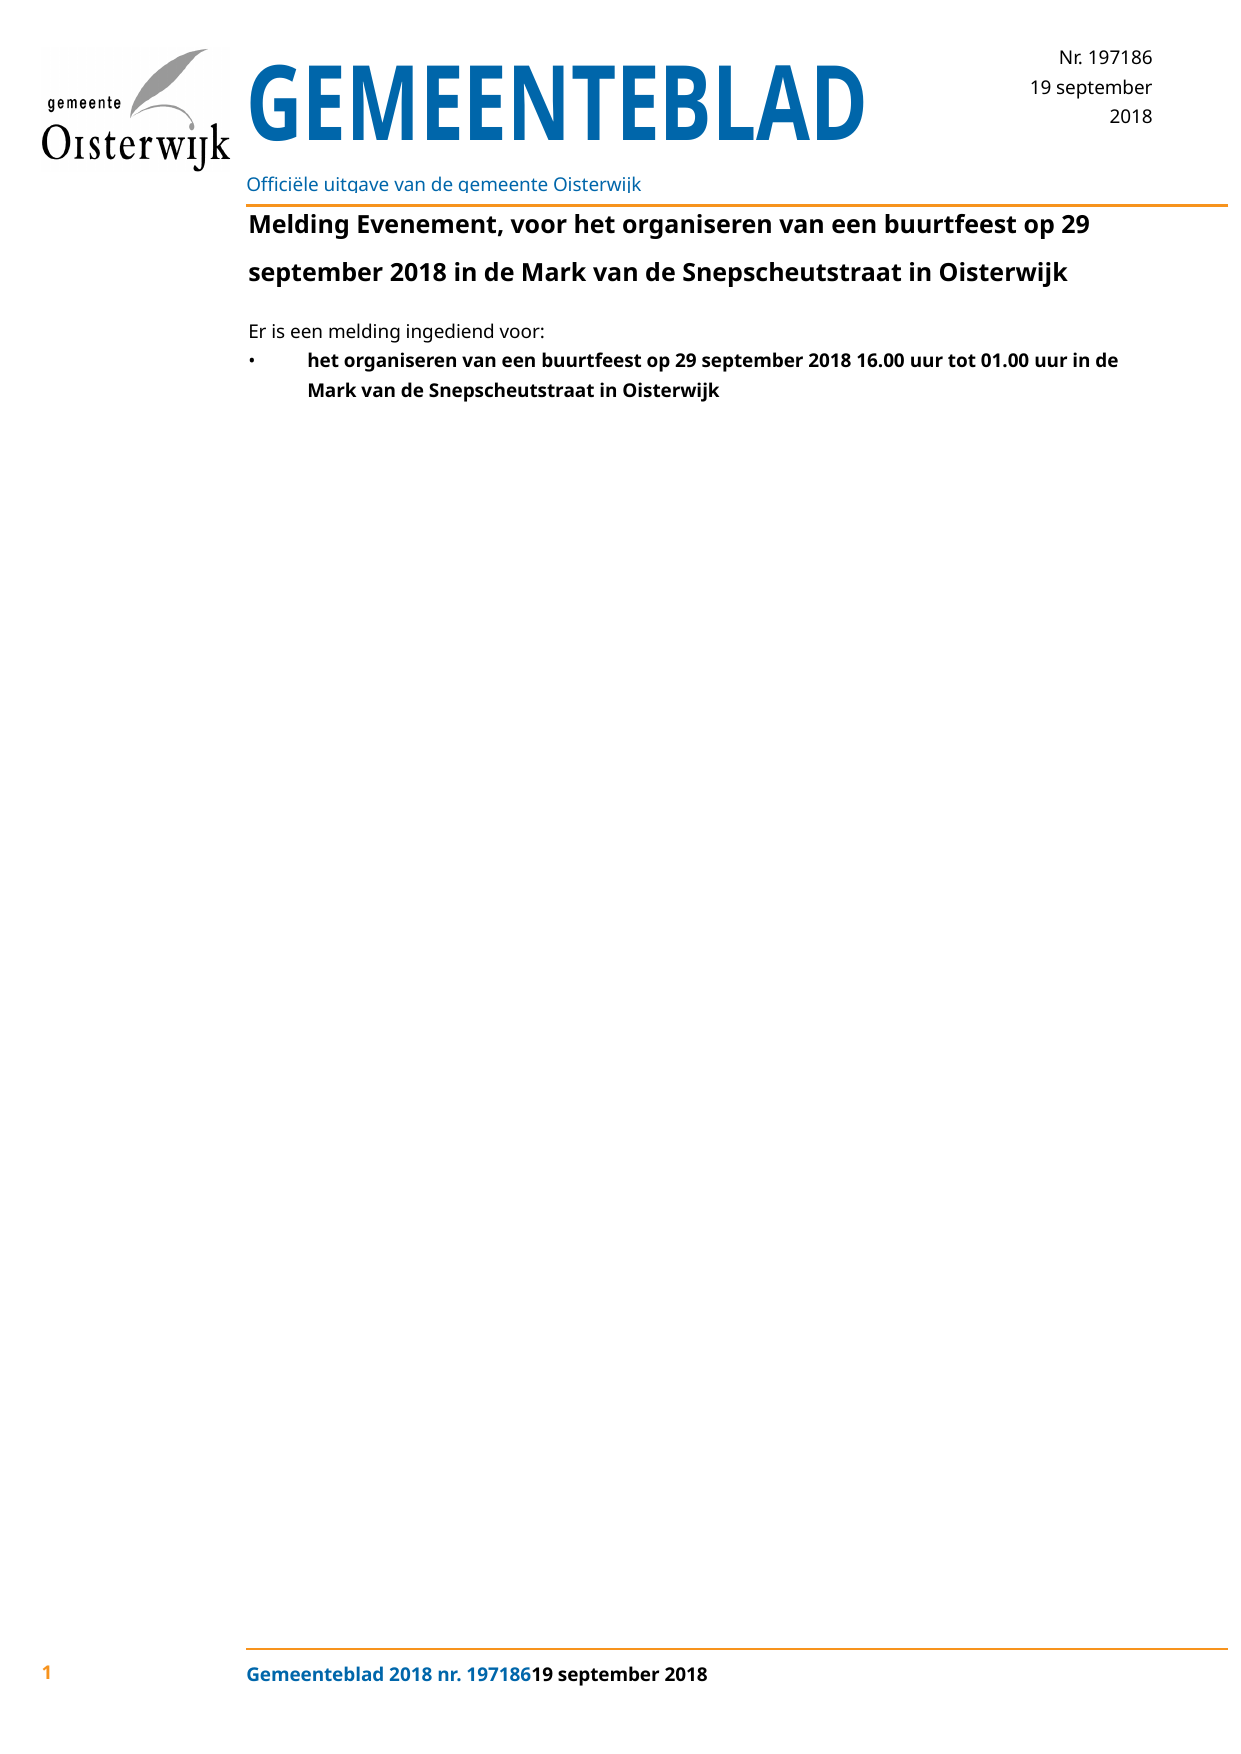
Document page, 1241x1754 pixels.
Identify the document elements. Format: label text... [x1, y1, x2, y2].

picture [41, 47, 231, 172]
text Melding Evenement, voor het organiseren van een buurtfeest op 29 september 2018 in de Mark van de Snepscheutstraat in Oisterwijk [248, 207, 1152, 288]
text Er is een melding ingediend voor: [248, 318, 1152, 344]
list het organiseren van een buurtfeest op 29 september 2018 16.00 uur tot 01.00 uur in de Mark van de Snepscheutstraat in Oisterwijk [248, 347, 1152, 403]
